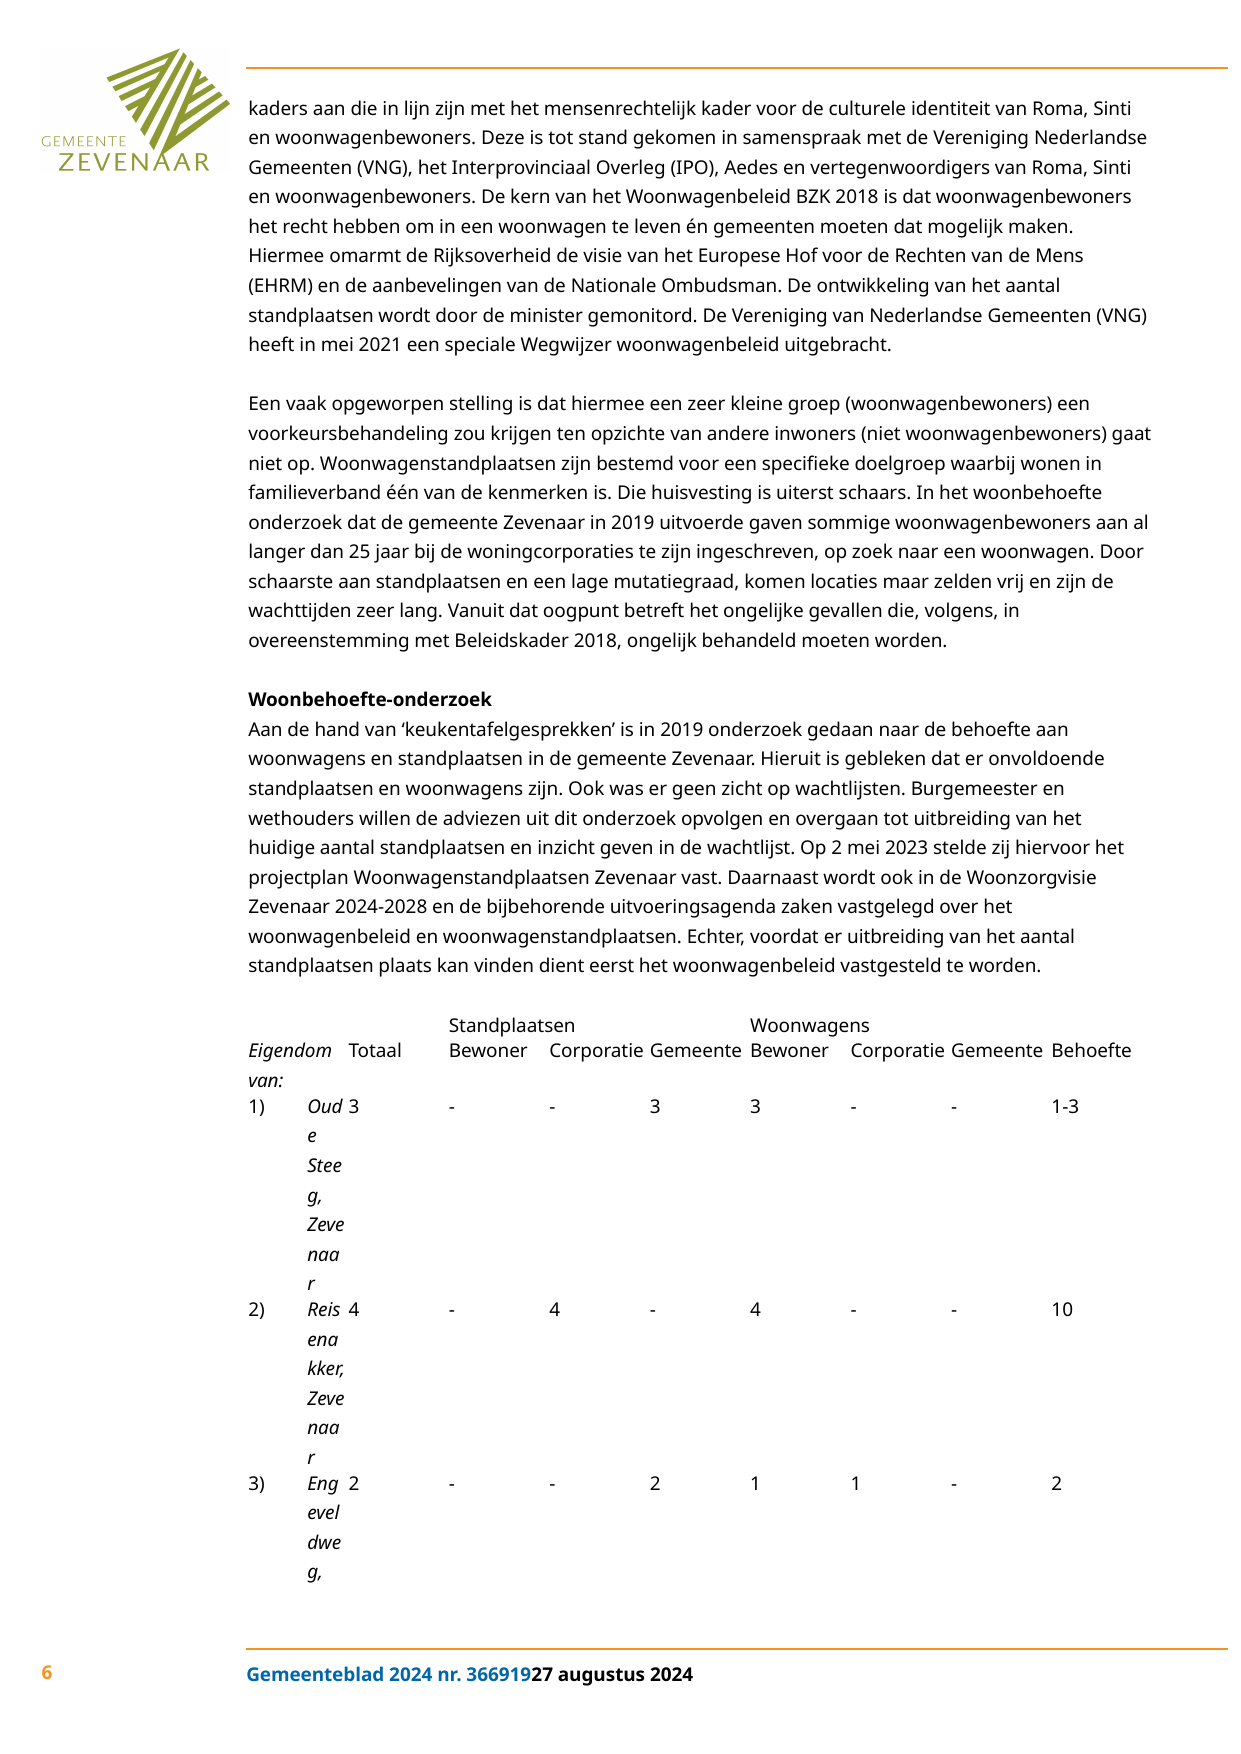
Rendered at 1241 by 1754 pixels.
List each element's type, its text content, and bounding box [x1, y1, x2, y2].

table_cell Bewoner [449, 1038, 549, 1093]
table_cell 2 [348, 1470, 449, 1584]
table_header Woonwagens [750, 1012, 1051, 1038]
table_cell - [549, 1093, 649, 1296]
table_cell 4 [549, 1296, 649, 1470]
table_header [1051, 1012, 1152, 1038]
table_cell - [449, 1093, 549, 1296]
table_cell 1 [850, 1470, 951, 1584]
table_cell Corporatie [549, 1038, 649, 1093]
text Aan de hand van ‘keukentafelgesprekken’ is in 2019 onderzoek gedaan naar de behoefte aan woonwagens en standplaatsen in de gemeente Zevenaar. Hieruit is gebleken dat er onvoldoende standplaatsen en woonwagens zijn. Ook was er geen zicht op wachtlijsten. Burgemeester en wethouders willen de adviezen uit dit onderzoek opvolgen en overgaan tot uitbreiding van het huidige aantal standplaatsen en inzicht geven in de wachtlijst. Op 2 mei 2023 stelde zij hiervoor het projectplan Woonwagenstandplaatsen Zevenaar vast. Daarnaast wordt ook in de Woonzorgvisie Zevenaar 2024-2028 en de bijbehorende uitvoeringsagenda zaken vastgelegd over het woonwagenbeleid en woonwagenstandplaatsen. Echter, voordat er uitbreiding van het aantal standplaatsen plaats kan vinden dient eerst het woonwagenbeleid vastgesteld te worden. [248, 716, 1152, 978]
table_cell 2 [1051, 1470, 1152, 1584]
table_header Standplaatsen [449, 1012, 750, 1038]
text Woonbehoefte-onderzoek [248, 686, 1152, 712]
table_cell Behoefte [1051, 1038, 1152, 1093]
picture [41, 47, 231, 172]
table_cell 1 [750, 1470, 850, 1584]
text kaders aan die in lijn zijn met het mensenrechtelijk kader voor de culturele identiteit van Roma, Sinti en woonwagenbewoners. Deze is tot stand gekomen in samenspraak met de Vereniging Nederlandse Gemeenten (VNG), het Interprovinciaal Overleg (IPO), Aedes en vertegenwoordigers van Roma, Sinti en woonwagenbewoners. De kern van het Woonwagenbeleid BZK 2018 is dat woonwagenbewoners het recht hebben om in een woonwagen te leven én gemeenten moeten dat mogelijk maken. Hiermee omarmt de Rijksoverheid de visie van het Europese Hof voor de Rechten van de Mens (EHRM) en de aanbevelingen van de Nationale Ombudsman. De ontwikkeling van het aantal standplaatsen wordt door de minister gemonitord. De Vereniging van Nederlandse Gemeenten (VNG) heeft in mei 2021 een speciale Wegwijzer woonwagenbeleid uitgebracht. [248, 95, 1152, 357]
table_cell 10 [1051, 1296, 1152, 1470]
table_cell Bewoner [750, 1038, 850, 1093]
table_cell Engeveldweg, [248, 1470, 348, 1584]
table_cell Gemeente [951, 1038, 1051, 1093]
table_cell 3 [650, 1093, 750, 1296]
table_cell 4 [750, 1296, 850, 1470]
table_cell - [850, 1093, 951, 1296]
table_cell - [650, 1296, 750, 1470]
table_cell - [850, 1296, 951, 1470]
table_cell Oude Steeg, Zevenaar [248, 1093, 348, 1296]
table_cell Eigendom van: [248, 1038, 348, 1093]
table_cell Reisenakker, Zevenaar [248, 1296, 348, 1470]
table_cell 3 [750, 1093, 850, 1296]
table_cell Gemeente [650, 1038, 750, 1093]
table_cell 2 [650, 1470, 750, 1584]
table_header [348, 1012, 449, 1038]
table_cell Corporatie [850, 1038, 951, 1093]
text Een vaak opgeworpen stelling is dat hiermee een zeer kleine groep (woonwagenbewoners) een voorkeursbehandeling zou krijgen ten opzichte van andere inwoners (niet woonwagenbewoners) gaat niet op. Woonwagenstandplaatsen zijn bestemd voor een specifieke doelgroep waarbij wonen in familieverband één van de kenmerken is. Die huisvesting is uiterst schaars. In het woonbehoefte onderzoek dat de gemeente Zevenaar in 2019 uitvoerde gaven sommige woonwagenbewoners aan al langer dan 25 jaar bij de woningcorporaties te zijn ingeschreven, op zoek naar een woonwagen. Door schaarste aan standplaatsen en een lage mutatiegraad, komen locaties maar zelden vrij en zijn de wachttijden zeer lang. Vanuit dat oogpunt betreft het ongelijke gevallen die, volgens, in overeenstemming met Beleidskader 2018, ongelijk behandeld moeten worden. [248, 391, 1152, 653]
table_cell - [951, 1470, 1051, 1584]
table_cell - [951, 1296, 1051, 1470]
table_cell - [449, 1470, 549, 1584]
table_cell 4 [348, 1296, 449, 1470]
table_cell 1-3 [1051, 1093, 1152, 1296]
table_cell - [549, 1470, 649, 1584]
table_cell - [951, 1093, 1051, 1296]
table_cell 3 [348, 1093, 449, 1296]
table_header [248, 1012, 348, 1038]
table_cell Totaal [348, 1038, 449, 1093]
table_cell - [449, 1296, 549, 1470]
